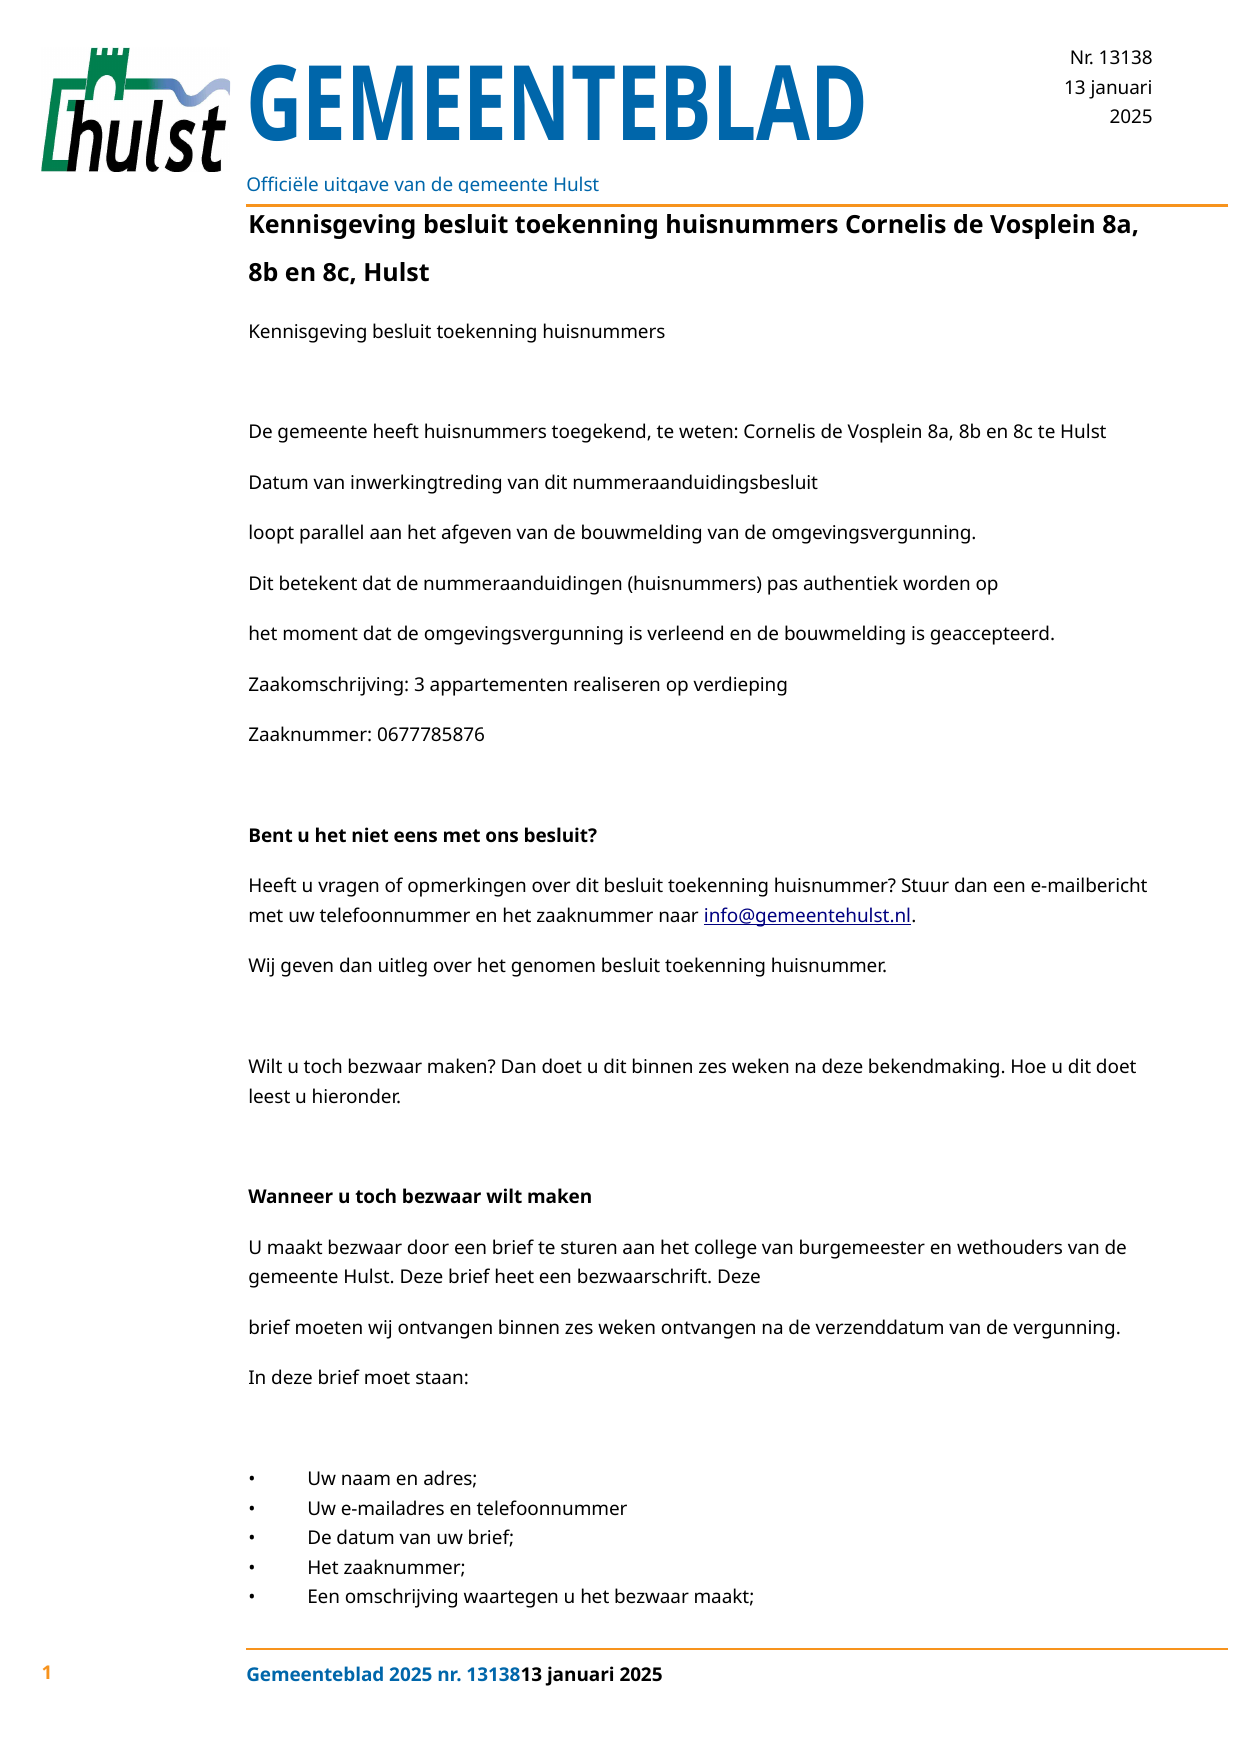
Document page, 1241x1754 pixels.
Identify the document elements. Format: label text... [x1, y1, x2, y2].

text Wilt u toch bezwaar maken? Dan doet u dit binnen zes weken na deze bekendmaking. Hoe u dit doet leest u hieronder. [248, 1053, 1152, 1109]
text In deze brief moet staan: [248, 1364, 1152, 1390]
text Datum van inwerkingtreding van dit nummeraanduidingsbesluit [248, 469, 1152, 495]
text De gemeente heeft huisnummers toegekend, te weten: Cornelis de Vosplein 8a, 8b en 8c te Hulst [248, 419, 1152, 444]
list De datum van uw brief; [248, 1524, 1152, 1550]
text Kennisgeving besluit toekenning huisnummers Cornelis de Vosplein 8a, 8b en 8c, Hulst [248, 207, 1152, 288]
text Wij geven dan uitleg over het genomen besluit toekenning huisnummer. [248, 952, 1152, 978]
text Dit betekent dat de nummeraanduidingen (huisnummers) pas authentiek worden op [248, 570, 1152, 596]
text Heeft u vragen of opmerkingen over dit besluit toekenning huisnummer? Stuur dan een e-mailbericht met uw telefoonnummer en het zaaknummer naar info@gemeentehulst.nl. [248, 872, 1152, 928]
list Uw e-mailadres en telefoonnummer [248, 1495, 1152, 1521]
text Wanneer u toch bezwaar wilt maken [248, 1184, 1152, 1209]
text Zaakomschrijving: 3 appartementen realiseren op verdieping [248, 671, 1152, 697]
text het moment dat de omgevingsvergunning is verleend en de bouwmelding is geaccepteerd. [248, 620, 1152, 646]
text Zaaknummer: 0677785876 [248, 721, 1152, 747]
text brief moeten wij ontvangen binnen zes weken ontvangen na de verzenddatum van de vergunning. [248, 1314, 1152, 1340]
list Een omschrijving waartegen u het bezwaar maakt; [248, 1584, 1152, 1609]
text U maakt bezwaar door een brief te sturen aan het college van burgemeester en wethouders van de gemeente Hulst. Deze brief heet een bezwaarschrift. Deze [248, 1234, 1152, 1289]
text loopt parallel aan het afgeven van de bouwmelding van de omgevingsvergunning. [248, 519, 1152, 545]
text Kennisgeving besluit toekenning huisnummers [248, 318, 1152, 344]
picture [41, 47, 231, 172]
text Bent u het niet eens met ons besluit? [248, 822, 1152, 848]
list Uw naam en adres; [248, 1465, 1152, 1491]
list Het zaaknummer; [248, 1554, 1152, 1580]
